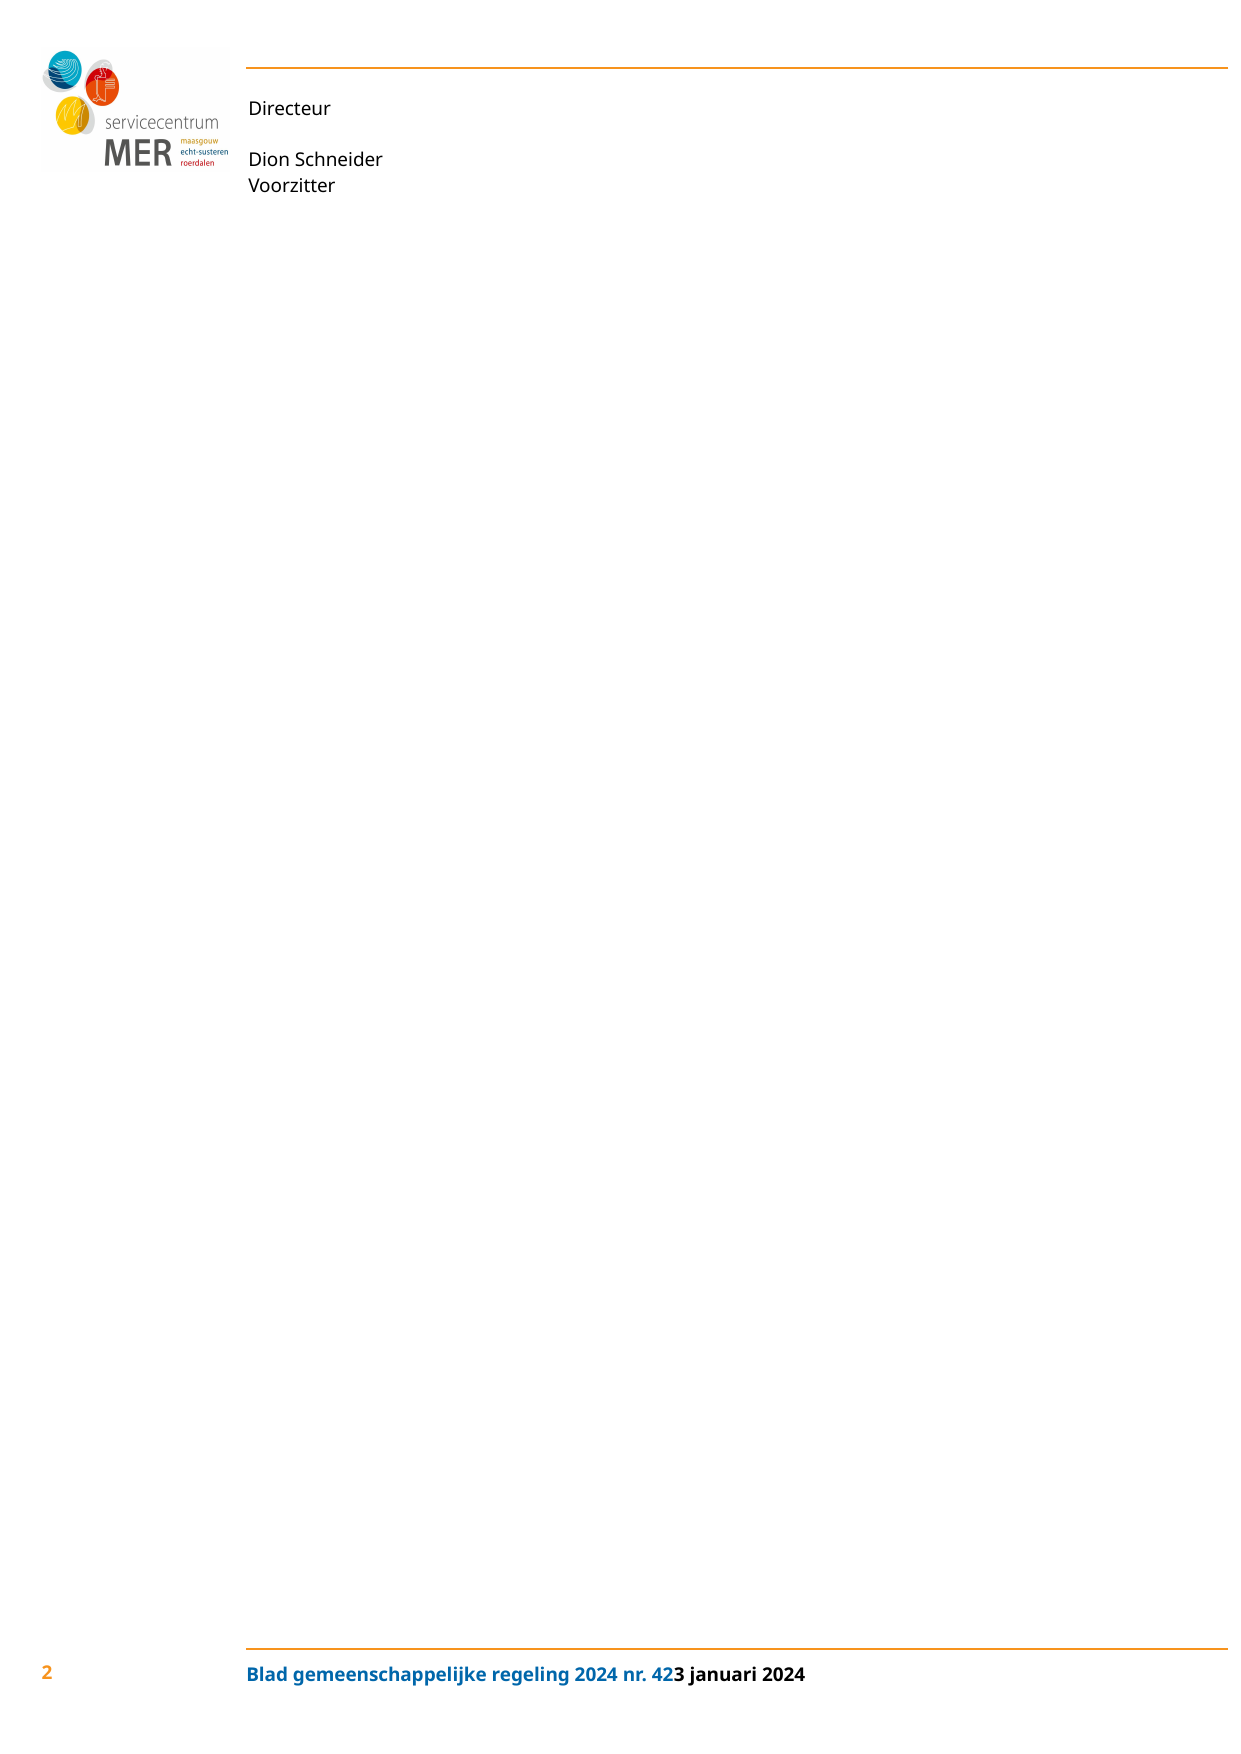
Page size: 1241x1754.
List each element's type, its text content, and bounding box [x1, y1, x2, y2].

text Directeur [248, 95, 1152, 121]
text Voorzitter [248, 172, 1152, 198]
text Dion Schneider [248, 146, 1152, 172]
picture [41, 47, 231, 172]
